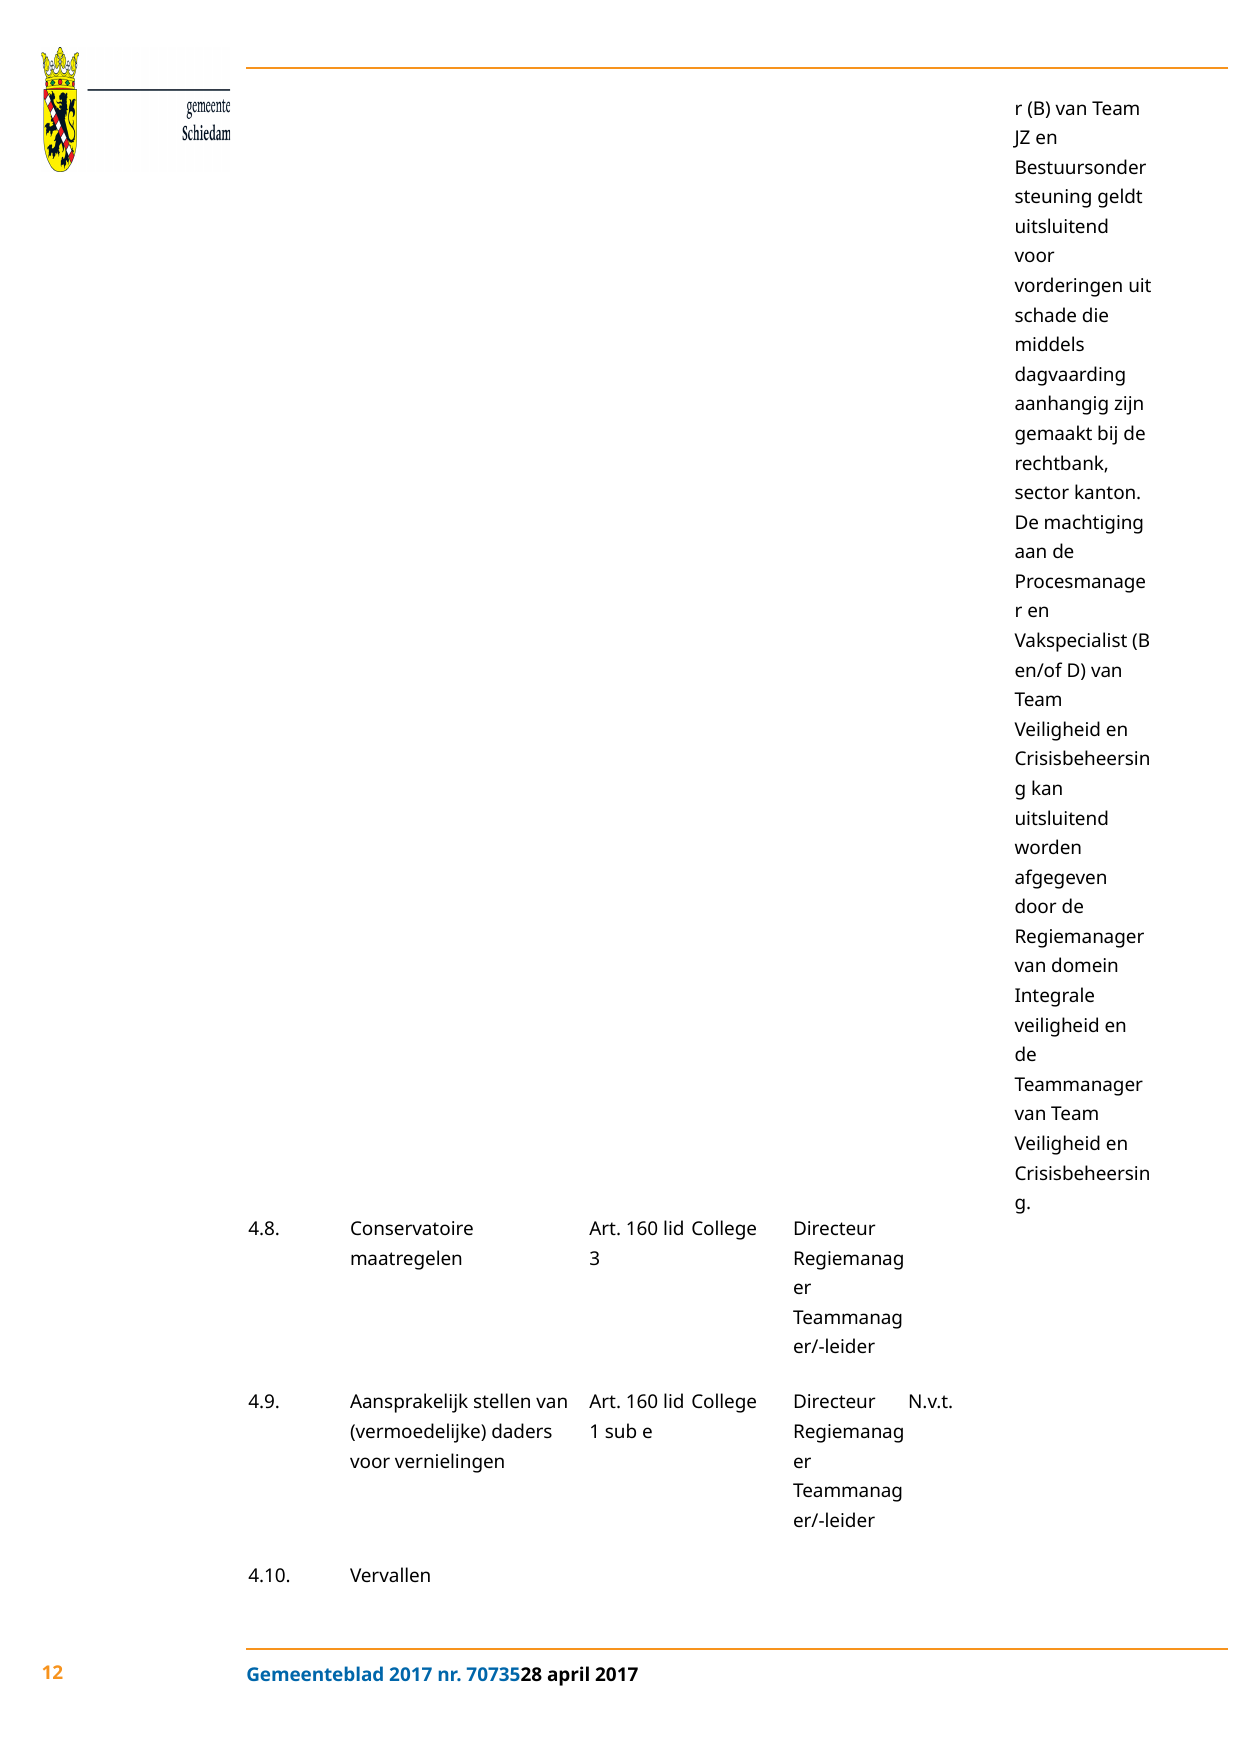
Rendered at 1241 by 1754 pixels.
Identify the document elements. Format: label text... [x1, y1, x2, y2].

table_cell Art. 160 lid 3 [589, 1215, 691, 1389]
table_cell [589, 1563, 691, 1588]
table_cell College [691, 1389, 793, 1562]
table_cell Art. 160 lid 1 sub e [589, 1389, 691, 1562]
table_cell 4.8. [248, 1215, 350, 1389]
table_cell [908, 1215, 1014, 1389]
table_cell [589, 95, 691, 1215]
table_cell 4.9. [248, 1389, 350, 1562]
table_cell [350, 95, 589, 1215]
table_cell Aansprakelijk stellen van (vermoedelijke) daders voor vernielingen [350, 1389, 589, 1562]
table_cell [1014, 1563, 1152, 1588]
table_cell [793, 95, 908, 1215]
picture [41, 47, 231, 172]
table_cell Directeur Regiemanager Teammanager/-leider [793, 1389, 908, 1562]
table_cell [1014, 1389, 1152, 1562]
table_cell N.v.t. [908, 1389, 1014, 1562]
table_cell College [691, 1215, 793, 1389]
table_cell Vervallen [350, 1563, 589, 1588]
table_cell r (B) van Team JZ en Bestuursondersteuning geldt uitsluitend voor vorderingen uit schade die middels dagvaarding aanhangig zijn gemaakt bij de rechtbank, sector kanton. De machtiging aan de Procesmanager en Vakspecialist (B en/of D) van Team Veiligheid en Crisisbeheersing kan uitsluitend worden afgegeven door de Regiemanager van domein Integrale veiligheid en de Teammanager van Team Veiligheid en Crisisbeheersing. [1014, 95, 1152, 1215]
table_cell [793, 1563, 908, 1588]
table_cell [908, 1563, 1014, 1588]
table_cell 4.10. [248, 1563, 350, 1588]
table_cell [248, 95, 350, 1215]
table_cell [691, 1563, 793, 1588]
table_cell [691, 95, 793, 1215]
table_cell [1014, 1215, 1152, 1389]
table_cell Directeur Regiemanager Teammanager/-leider [793, 1215, 908, 1389]
table_cell Conservatoire maatregelen [350, 1215, 589, 1389]
table_cell [908, 95, 1014, 1215]
